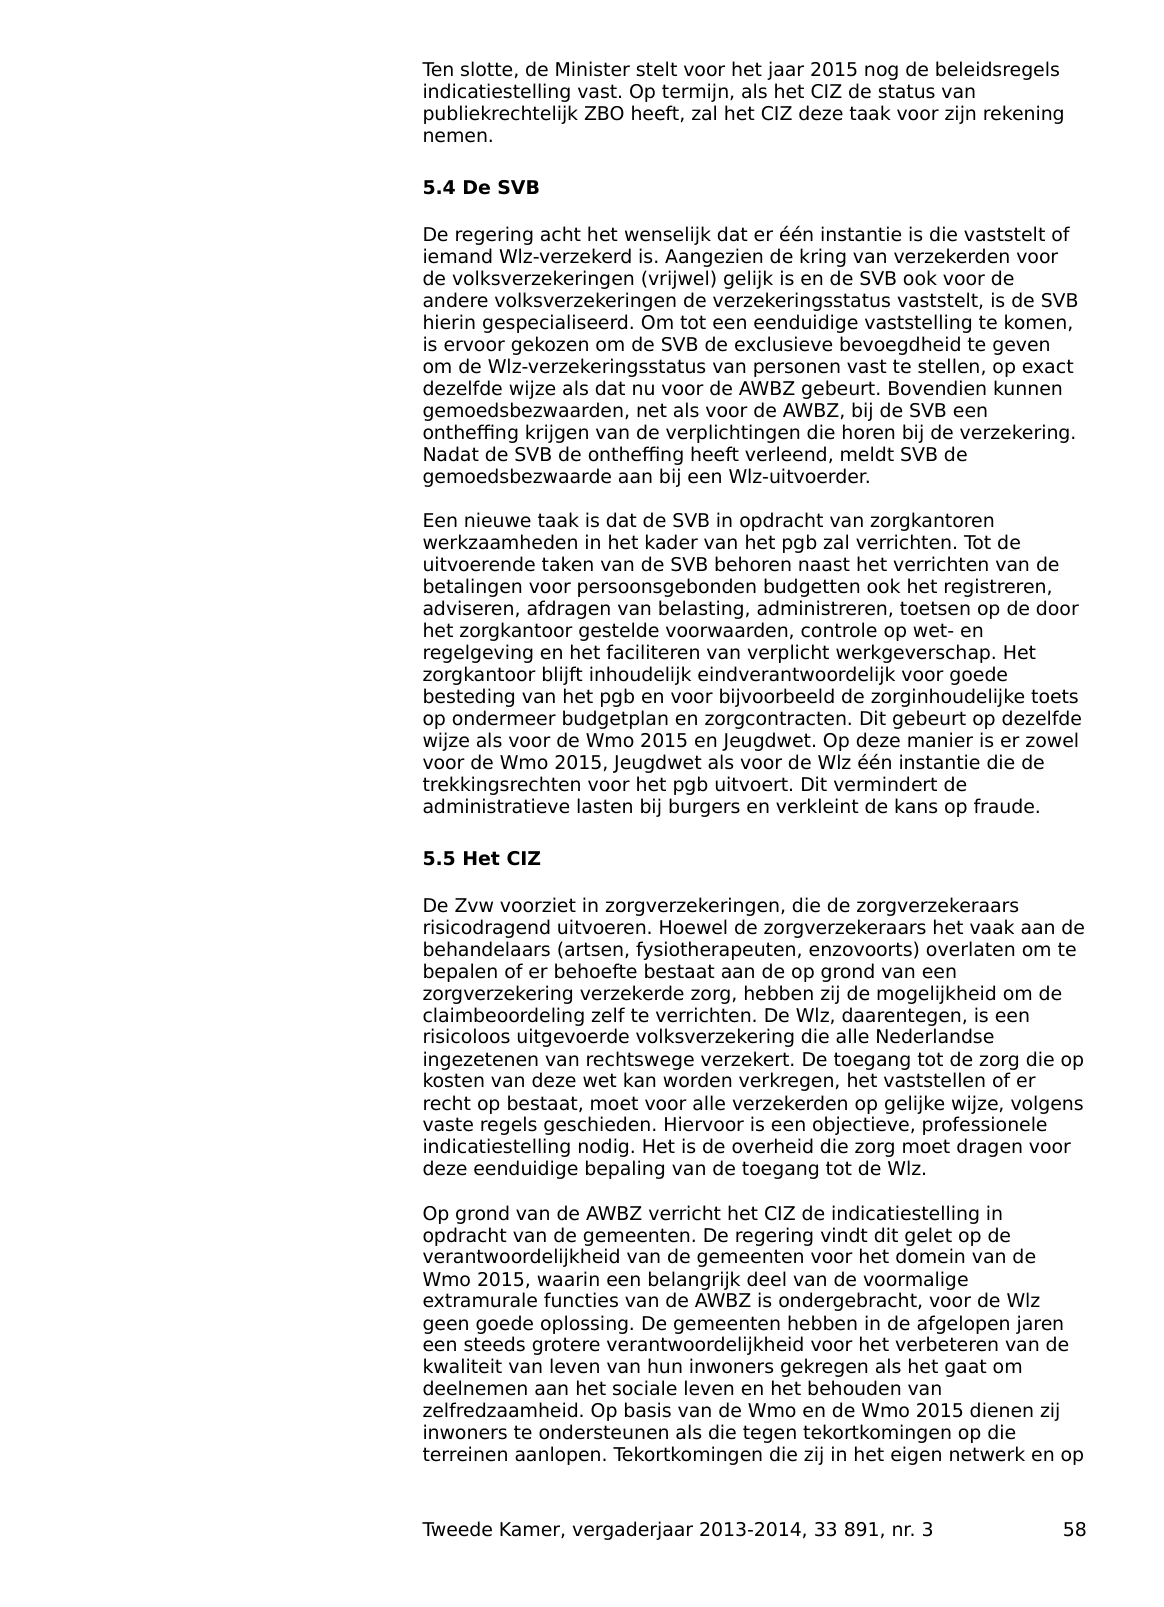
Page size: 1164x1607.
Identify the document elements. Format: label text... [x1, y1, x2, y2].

text Een nieuwe taak is dat de SVB in opdracht van zorgkantoren werkzaamheden in het kader van het pgb zal verrichten. Tot de uitvoerende taken van de SVB behoren naast het verrichten van de betalingen voor persoonsgebonden budgetten ook het registreren, adviseren, afdragen van belasting, administreren, toetsen op de door het zorgkantoor gestelde voorwaarden, controle op wet- en regelgeving en het faciliteren van verplicht werkgeverschap. Het zorgkantoor blijft inhoudelijk eindverantwoordelijk voor goede besteding van het pgb en voor bijvoorbeeld de zorginhoudelijke toets op ondermeer budgetplan en zorgcontracten. Dit gebeurt op dezelfde wijze als voor de Wmo 2015 en Jeugdwet. Op deze manier is er zowel voor de Wmo 2015, Jeugdwet als voor de Wlz één instantie die de trekkingsrechten voor het pgb uitvoert. Dit vermindert de administratieve lasten bij burgers en verkleint de kans op fraude. [422, 510, 1087, 818]
text De regering acht het wenselijk dat er één instantie is die vaststelt of iemand Wlz-verzekerd is. Aangezien de kring van verzekerden voor de volksverzekeringen (vrijwel) gelijk is en de SVB ook voor de andere volksverzekeringen de verzekeringsstatus vaststelt, is de SVB hierin gespecialiseerd. Om tot een eenduidige vaststelling te komen, is ervoor gekozen om de SVB de exclusieve bevoegdheid te geven om de Wlz-verzekeringsstatus van personen vast te stellen, op exact dezelfde wijze als dat nu voor de AWBZ gebeurt. Bovendien kunnen gemoedsbezwaarden, net als voor de AWBZ, bij de SVB een ontheffing krijgen van de verplichtingen die horen bij de verzekering. Nadat de SVB de ontheffing heeft verleend, meldt SVB de gemoedsbezwaarde aan bij een Wlz-uitvoerder. [422, 224, 1087, 488]
subtitle 5.4 De SVB [422, 177, 1087, 199]
text Op grond van de AWBZ verricht het CIZ de indicatiestelling in opdracht van de gemeenten. De regering vindt dit gelet op de verantwoordelijkheid van de gemeenten voor het domein van de Wmo 2015, waarin een belangrijk deel van de voormalige extramurale functies van de AWBZ is ondergebracht, voor de Wlz geen goede oplossing. De gemeenten hebben in de afgelopen jaren een steeds grotere verantwoordelijkheid voor het verbeteren van de kwaliteit van leven van hun inwoners gekregen als het gaat om deelnemen aan het sociale leven en het behouden van zelfredzaamheid. Op basis van de Wmo en de Wmo 2015 dienen zij inwoners te ondersteunen als die tegen tekortkomingen op die terreinen aanlopen. Tekortkomingen die zij in het eigen netwerk en op [422, 1202, 1087, 1466]
text Ten slotte, de Minister stelt voor het jaar 2015 nog de beleidsregels indicatiestelling vast. Op termijn, als het CIZ de status van publiekrechtelijk ZBO heeft, zal het CIZ deze taak voor zijn rekening nemen. [422, 59, 1087, 147]
subtitle 5.5 Het CIZ [422, 848, 1087, 869]
text De Zvw voorziet in zorgverzekeringen, die de zorgverzekeraars risicodragend uitvoeren. Hoewel de zorgverzekeraars het vaak aan de behandelaars (artsen, fysiotherapeuten, enzovoorts) overlaten om te bepalen of er behoefte bestaat aan de op grond van een zorgverzekering verzekerde zorg, hebben zij de mogelijkheid om de claimbeoordeling zelf te verrichten. De Wlz, daarentegen, is een risicoloos uitgevoerde volksverzekering die alle Nederlandse ingezetenen van rechtswege verzekert. De toegang tot de zorg die op kosten van deze wet kan worden verkregen, het vaststellen of er recht op bestaat, moet voor alle verzekerden op gelijke wijze, volgens vaste regels geschieden. Hiervoor is een objectieve, professionele indicatiestelling nodig. Het is de overheid die zorg moet dragen voor deze eenduidige bepaling van de toegang tot de Wlz. [422, 894, 1087, 1180]
